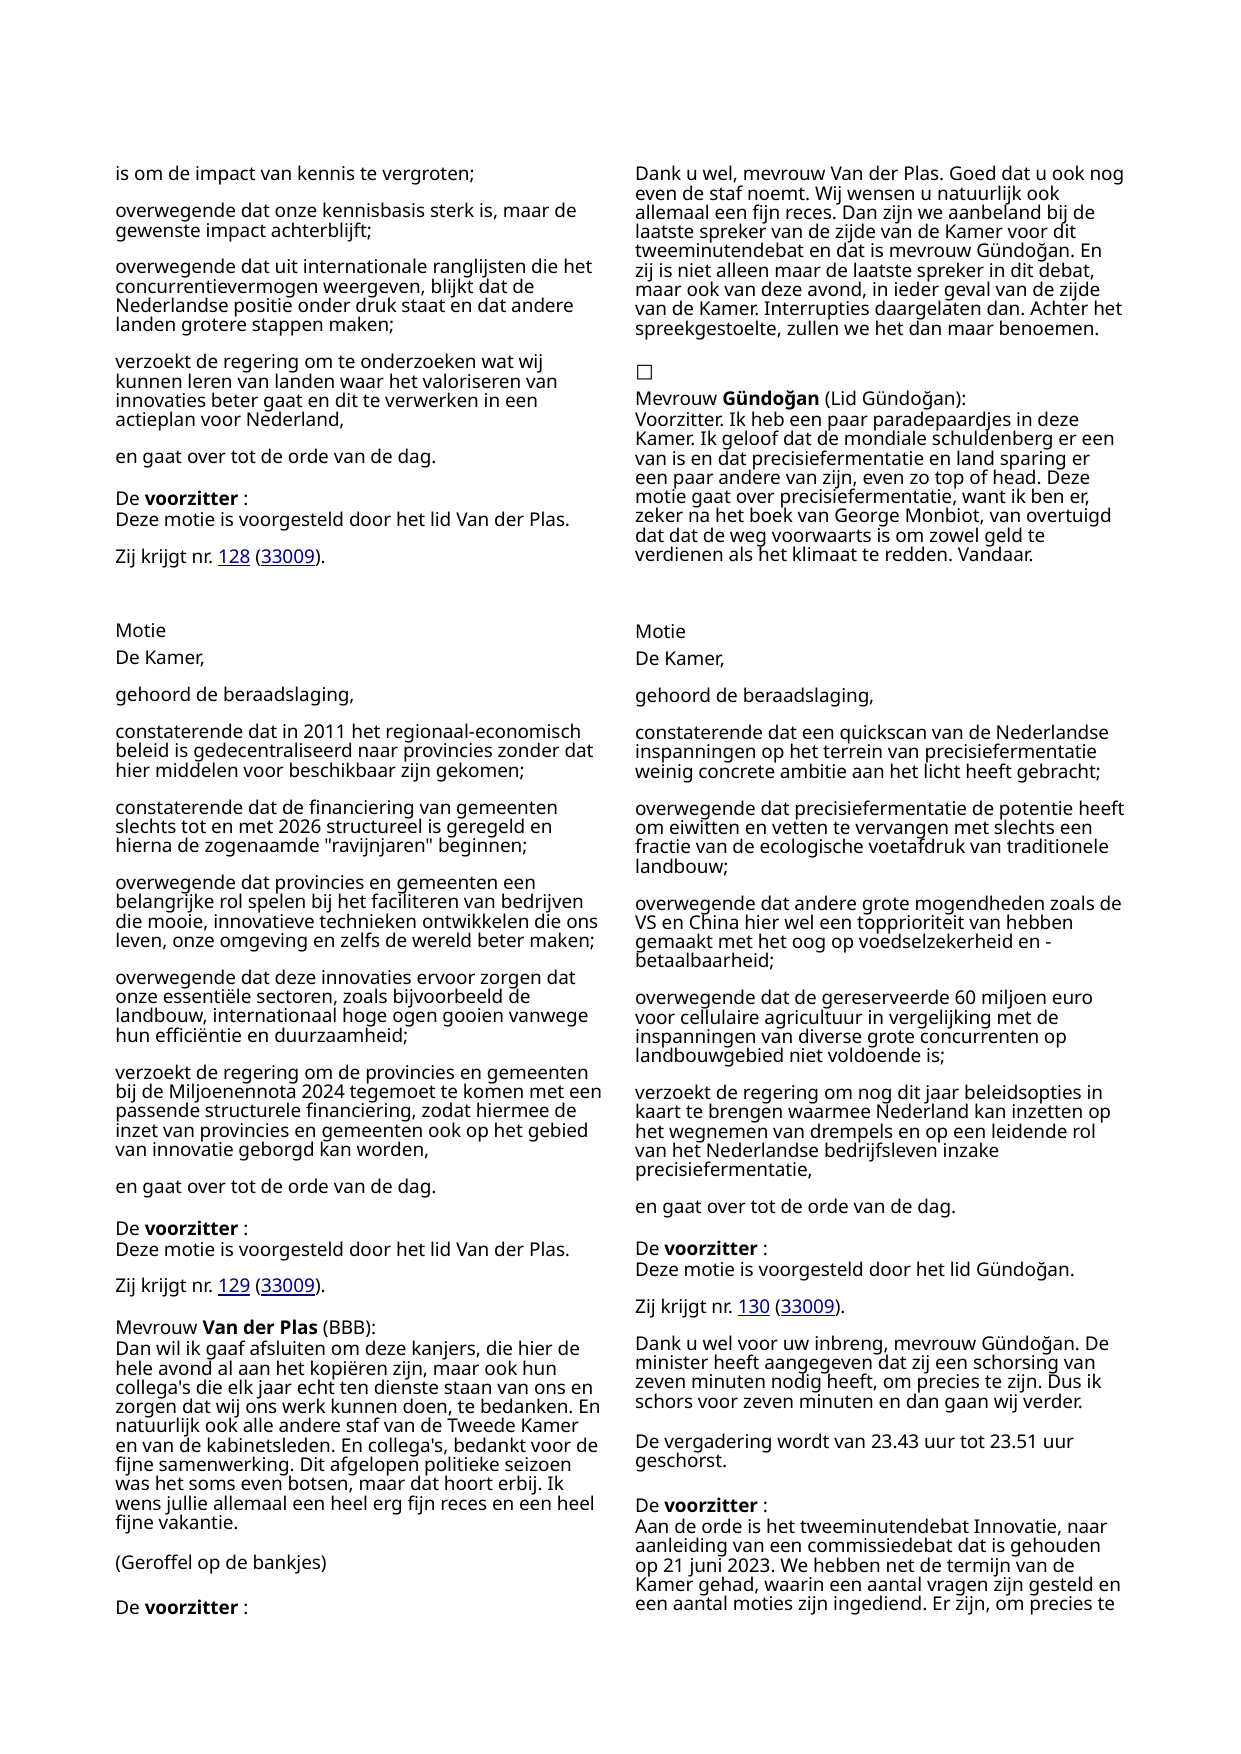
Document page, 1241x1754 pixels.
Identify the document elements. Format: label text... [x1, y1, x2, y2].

text verzoekt de regering om nog dit jaar beleidsopties in kaart te brengen waarmee Nederland kan inzetten op het wegnemen van drempels en op een leidende rol van het Nederlandse bedrijfsleven inzake precisiefermentatie, [635, 1084, 1125, 1181]
text en gaat over tot de orde van de dag. [635, 1198, 1125, 1217]
text overwegende dat de gereserveerde 60 miljoen euro voor cellulaire agricultuur in vergelijking met de inspanningen van diverse grote concurrenten op landbouwgebied niet voldoende is; [635, 989, 1125, 1066]
text ⬜ [635, 359, 1125, 385]
text Deze motie is voorgesteld door het lid Van der Plas. [115, 1241, 605, 1260]
text constaterende dat een quickscan van de Nederlandse inspanningen op het terrein van precisiefermentatie weinig concrete ambitie aan het licht heeft gebracht; [635, 724, 1125, 782]
text De voorzitter : [115, 1594, 605, 1620]
text Zij krijgt nr. 128 (33009). [115, 548, 605, 567]
text Zij krijgt nr. 129 (33009). [115, 1277, 605, 1297]
text is om de impact van kennis te vergroten; [115, 165, 605, 184]
text Dank u wel, mevrouw Van der Plas. Goed dat u ook nog even de staf noemt. Wij wensen u natuurlijk ook allemaal een fijn reces. Dan zijn we aanbeland bij de laatste spreker van de zijde van de Kamer voor dit tweeminutendebat en dat is mevrouw Gündoğan. En zij is niet alleen maar de laatste spreker in dit debat, maar ook van deze avond, in ieder geval van de zijde van de Kamer. Interrupties daargelaten dan. Achter het spreekgestoelte, zullen we het dan maar benoemen. [635, 165, 1125, 339]
text en gaat over tot de orde van de dag. [115, 448, 605, 467]
text Motie [635, 619, 1125, 644]
text Zij krijgt nr. 130 (33009). [635, 1298, 1125, 1317]
text Mevrouw Van der Plas (BBB): [115, 1314, 605, 1340]
text De voorzitter : [115, 1215, 605, 1241]
text gehoord de beraadslaging, [635, 687, 1125, 707]
text Dank u wel voor uw inbreng, mevrouw Gündoğan. De minister heeft aangegeven dat zij een schorsing van zeven minuten nodig heeft, om precies te zijn. Dus ik schors voor zeven minuten en dan gaan wij verder. [635, 1335, 1125, 1412]
text verzoekt de regering om de provincies en gemeenten bij de Miljoenennota 2024 tegemoet te komen met een passende structurele financiering, zodat hiermee de inzet van provincies en gemeenten ook op het gebied van innovatie geborgd kan worden, [115, 1064, 605, 1160]
text overwegende dat uit internationale ranglijsten die het concurrentievermogen weergeven, blijkt dat de Nederlandse positie onder druk staat en dat andere landen grotere stappen maken; [115, 258, 605, 336]
text De voorzitter : [635, 1492, 1125, 1518]
text De vergadering wordt van 23.43 uur tot 23.51 uur geschorst. [635, 1433, 1125, 1471]
text Voorzitter. Ik heb een paar paradepaardjes in deze Kamer. Ik geloof dat de mondiale schuldenberg er een van is en dat precisiefermentatie en land sparing er een paar andere van zijn, even zo top of head. Deze motie gaat over precisiefermentatie, want ik ben er, zeker na het boek van George Monbiot, van overtuigd dat dat de weg voorwaarts is om zowel geld te verdienen als het klimaat te redden. Vandaar. [635, 411, 1125, 565]
text overwegende dat provincies en gemeenten een belangrijke rol spelen bij het faciliteren van bedrijven die mooie, innovatieve technieken ontwikkelen die ons leven, onze omgeving en zelfs de wereld beter maken; [115, 874, 605, 951]
text constaterende dat de financiering van gemeenten slechts tot en met 2026 structureel is geregeld en hierna de zogenaamde "ravijnjaren" beginnen; [115, 799, 605, 856]
text en gaat over tot de orde van de dag. [115, 1178, 605, 1197]
text De Kamer, [115, 649, 605, 668]
text constaterende dat in 2011 het regionaal-economisch beleid is gedecentraliseerd naar provincies zonder dat hier middelen voor beschikbaar zijn gekomen; [115, 723, 605, 781]
text overwegende dat deze innovaties ervoor zorgen dat onze essentiële sectoren, zoals bijvoorbeeld de landbouw, internationaal hoge ogen gooien vanwege hun efficiëntie en duurzaamheid; [115, 969, 605, 1046]
text verzoekt de regering om te onderzoeken wat wij kunnen leren van landen waar het valoriseren van innovaties beter gaat en dit te verwerken in een actieplan voor Nederland, [115, 353, 605, 430]
text overwegende dat precisiefermentatie de potentie heeft om eiwitten en vetten te vervangen met slechts een fractie van de ecologische voetafdruk van traditionele landbouw; [635, 800, 1125, 877]
text Deze motie is voorgesteld door het lid Gündoğan. [635, 1261, 1125, 1280]
text Aan de orde is het tweeminutendebat Innovatie, naar aanleiding van een commissiedebat dat is gehouden op 21 juni 2023. We hebben net de termijn van de Kamer gehad, waarin een aantal vragen zijn gesteld en een aantal moties zijn ingediend. Er zijn, om precies te [635, 1518, 1125, 1614]
text De voorzitter : [115, 485, 605, 511]
text De voorzitter : [635, 1235, 1125, 1261]
text Dan wil ik gaaf afsluiten om deze kanjers, die hier de hele avond al aan het kopiëren zijn, maar ook hun collega's die elk jaar echt ten dienste staan van ons en zorgen dat wij ons werk kunnen doen, te bedanken. En natuurlijk ook alle andere staf van de Tweede Kamer en van de kabinetsleden. En collega's, bedankt voor de fijne samenwerking. Dit afgelopen politieke seizoen was het soms even botsen, maar dat hoort erbij. Ik wens jullie allemaal een heel erg fijn reces en een heel fijne vakantie. [115, 1340, 605, 1533]
text Deze motie is voorgesteld door het lid Van der Plas. [115, 511, 605, 530]
text overwegende dat onze kennisbasis sterk is, maar de gewenste impact achterblijft; [115, 202, 605, 241]
text De Kamer, [635, 650, 1125, 669]
text gehoord de beraadslaging, [115, 686, 605, 705]
text Motie [115, 617, 605, 643]
text (Geroffel op de bankjes) [115, 1554, 605, 1573]
text overwegende dat andere grote mogendheden zoals de VS en China hier wel een topprioriteit van hebben gemaakt met het oog op voedselzekerheid en -betaalbaarheid; [635, 894, 1125, 972]
text Mevrouw Gündoğan (Lid Gündoğan): [635, 385, 1125, 411]
